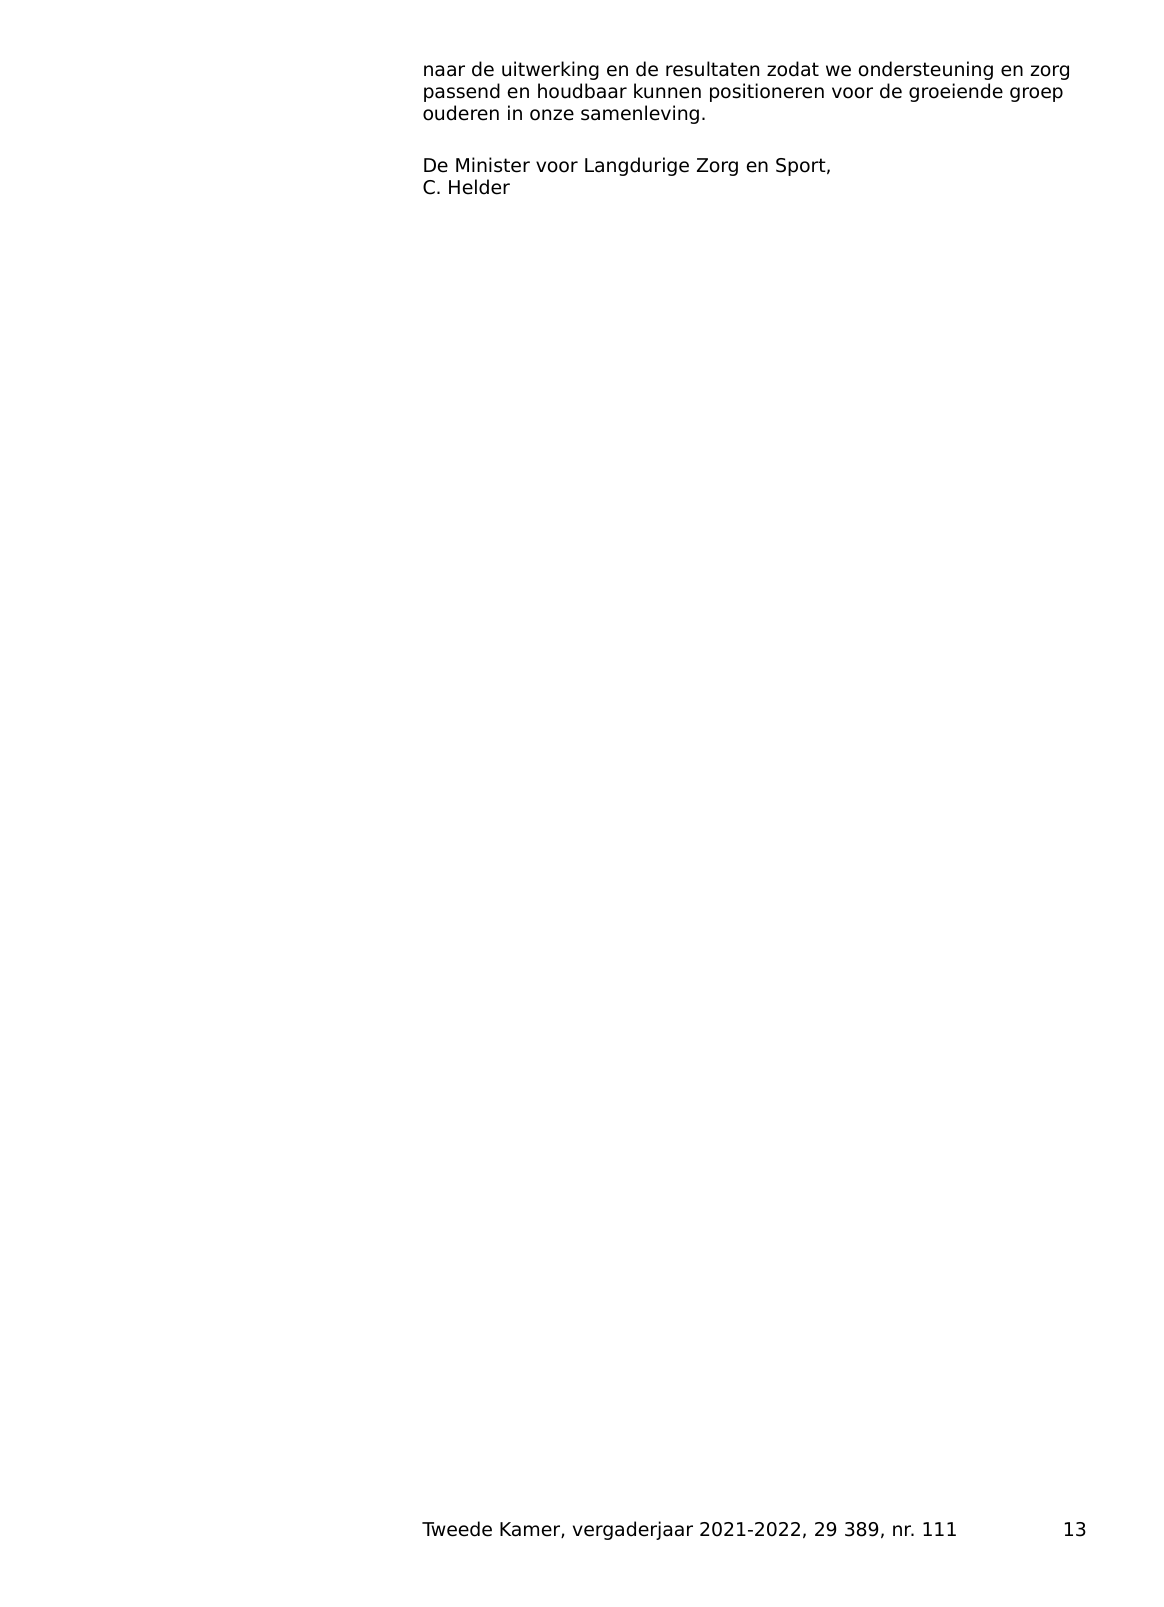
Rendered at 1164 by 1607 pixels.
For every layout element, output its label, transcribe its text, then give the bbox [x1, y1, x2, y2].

text naar de uitwerking en de resultaten zodat we ondersteuning en zorg passend en houdbaar kunnen positioneren voor de groeiende groep ouderen in onze samenleving. [422, 59, 1087, 125]
text De Minister voor Langdurige Zorg en Sport, C. Helder [422, 155, 1087, 199]
